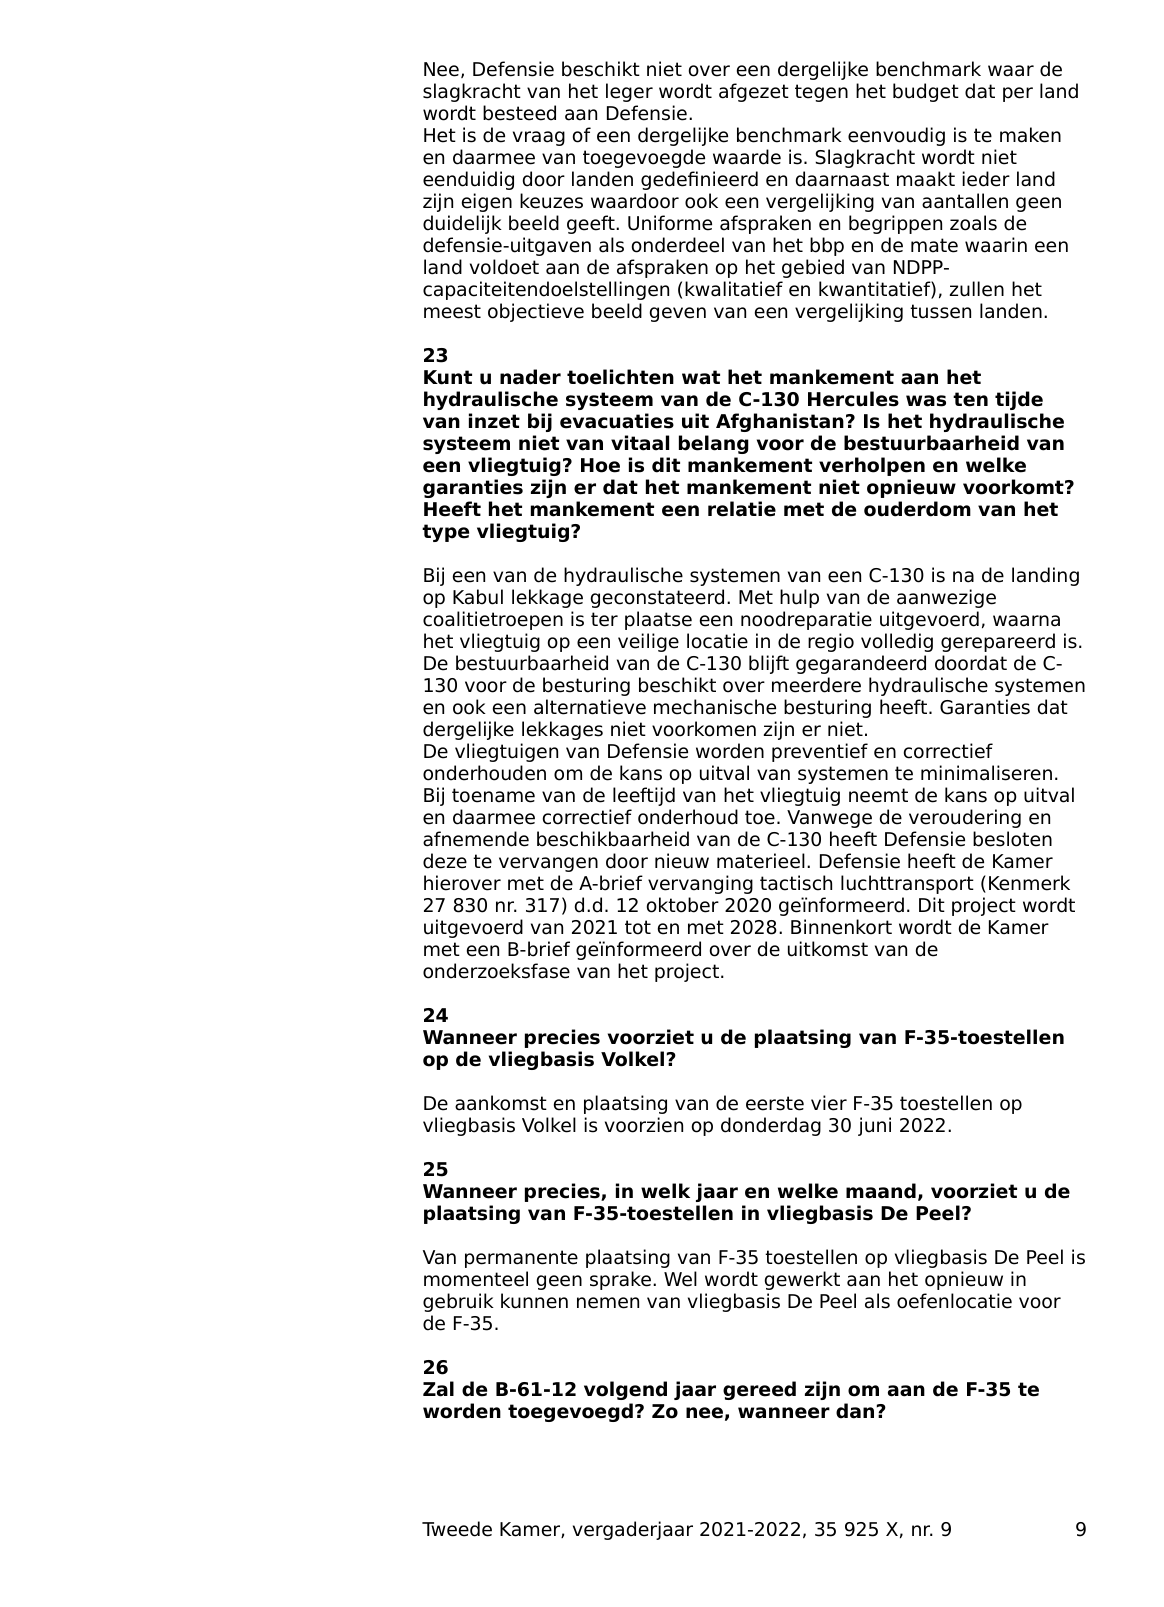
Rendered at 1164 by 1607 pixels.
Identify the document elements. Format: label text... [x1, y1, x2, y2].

text Wanneer precies, in welk jaar en welke maand, voorziet u de plaatsing van F-35-toestellen in vliegbasis De Peel? [422, 1181, 1087, 1225]
text Bij een van de hydraulische systemen van een C-130 is na de landing op Kabul lekkage geconstateerd. Met hulp van de aanwezige coalitietroepen is ter plaatse een noodreparatie uitgevoerd, waarna het vliegtuig op een veilige locatie in de regio volledig gerepareerd is. De bestuurbaarheid van de C-130 blijft gegarandeerd doordat de C-130 voor de besturing beschikt over meerdere hydraulische systemen en ook een alternatieve mechanische besturing heeft. Garanties dat dergelijke lekkages niet voorkomen zijn er niet. [422, 565, 1087, 741]
text De aankomst en plaatsing van de eerste vier F-35 toestellen op vliegbasis Volkel is voorzien op donderdag 30 juni 2022. [422, 1093, 1087, 1137]
text De vliegtuigen van Defensie worden preventief en correctief onderhouden om de kans op uitval van systemen te minimaliseren. Bij toename van de leeftijd van het vliegtuig neemt de kans op uitval en daarmee correctief onderhoud toe. Vanwege de veroudering en afnemende beschikbaarheid van de C-130 heeft Defensie besloten deze te vervangen door nieuw materieel. Defensie heeft de Kamer hierover met de A-brief vervanging tactisch luchttransport (Kenmerk 27 830 nr. 317) d.d. 12 oktober 2020 geïnformeerd. Dit project wordt uitgevoerd van 2021 tot en met 2028. Binnenkort wordt de Kamer met een B-brief geïnformeerd over de uitkomst van de onderzoeksfase van het project. [422, 741, 1087, 983]
text 26 [422, 1357, 1087, 1379]
text Van permanente plaatsing van F-35 toestellen op vliegbasis De Peel is momenteel geen sprake. Wel wordt gewerkt aan het opnieuw in gebruik kunnen nemen van vliegbasis De Peel als oefenlocatie voor de F-35. [422, 1247, 1087, 1335]
text Wanneer precies voorziet u de plaatsing van F-35-toestellen op de vliegbasis Volkel? [422, 1027, 1087, 1071]
text Het is de vraag of een dergelijke benchmark eenvoudig is te maken en daarmee van toegevoegde waarde is. Slagkracht wordt niet eenduidig door landen gedefinieerd en daarnaast maakt ieder land zijn eigen keuzes waardoor ook een vergelijking van aantallen geen duidelijk beeld geeft. Uniforme afspraken en begrippen zoals de defensie-uitgaven als onderdeel van het bbp en de mate waarin een land voldoet aan de afspraken op het gebied van NDPP-capaciteitendoelstellingen (kwalitatief en kwantitatief), zullen het meest objectieve beeld geven van een vergelijking tussen landen. [422, 125, 1087, 323]
text Zal de B-61-12 volgend jaar gereed zijn om aan de F-35 te worden toegevoegd? Zo nee, wanneer dan? [422, 1379, 1087, 1423]
text Nee, Defensie beschikt niet over een dergelijke benchmark waar de slagkracht van het leger wordt afgezet tegen het budget dat per land wordt besteed aan Defensie. [422, 59, 1087, 125]
text 25 [422, 1159, 1087, 1181]
text Kunt u nader toelichten wat het mankement aan het hydraulische systeem van de C-130 Hercules was ten tijde van inzet bij evacuaties uit Afghanistan? Is het hydraulische systeem niet van vitaal belang voor de bestuurbaarheid van een vliegtuig? Hoe is dit mankement verholpen en welke garanties zijn er dat het mankement niet opnieuw voorkomt? Heeft het mankement een relatie met de ouderdom van het type vliegtuig? [422, 367, 1087, 543]
text 24 [422, 1005, 1087, 1027]
text 23 [422, 345, 1087, 367]
